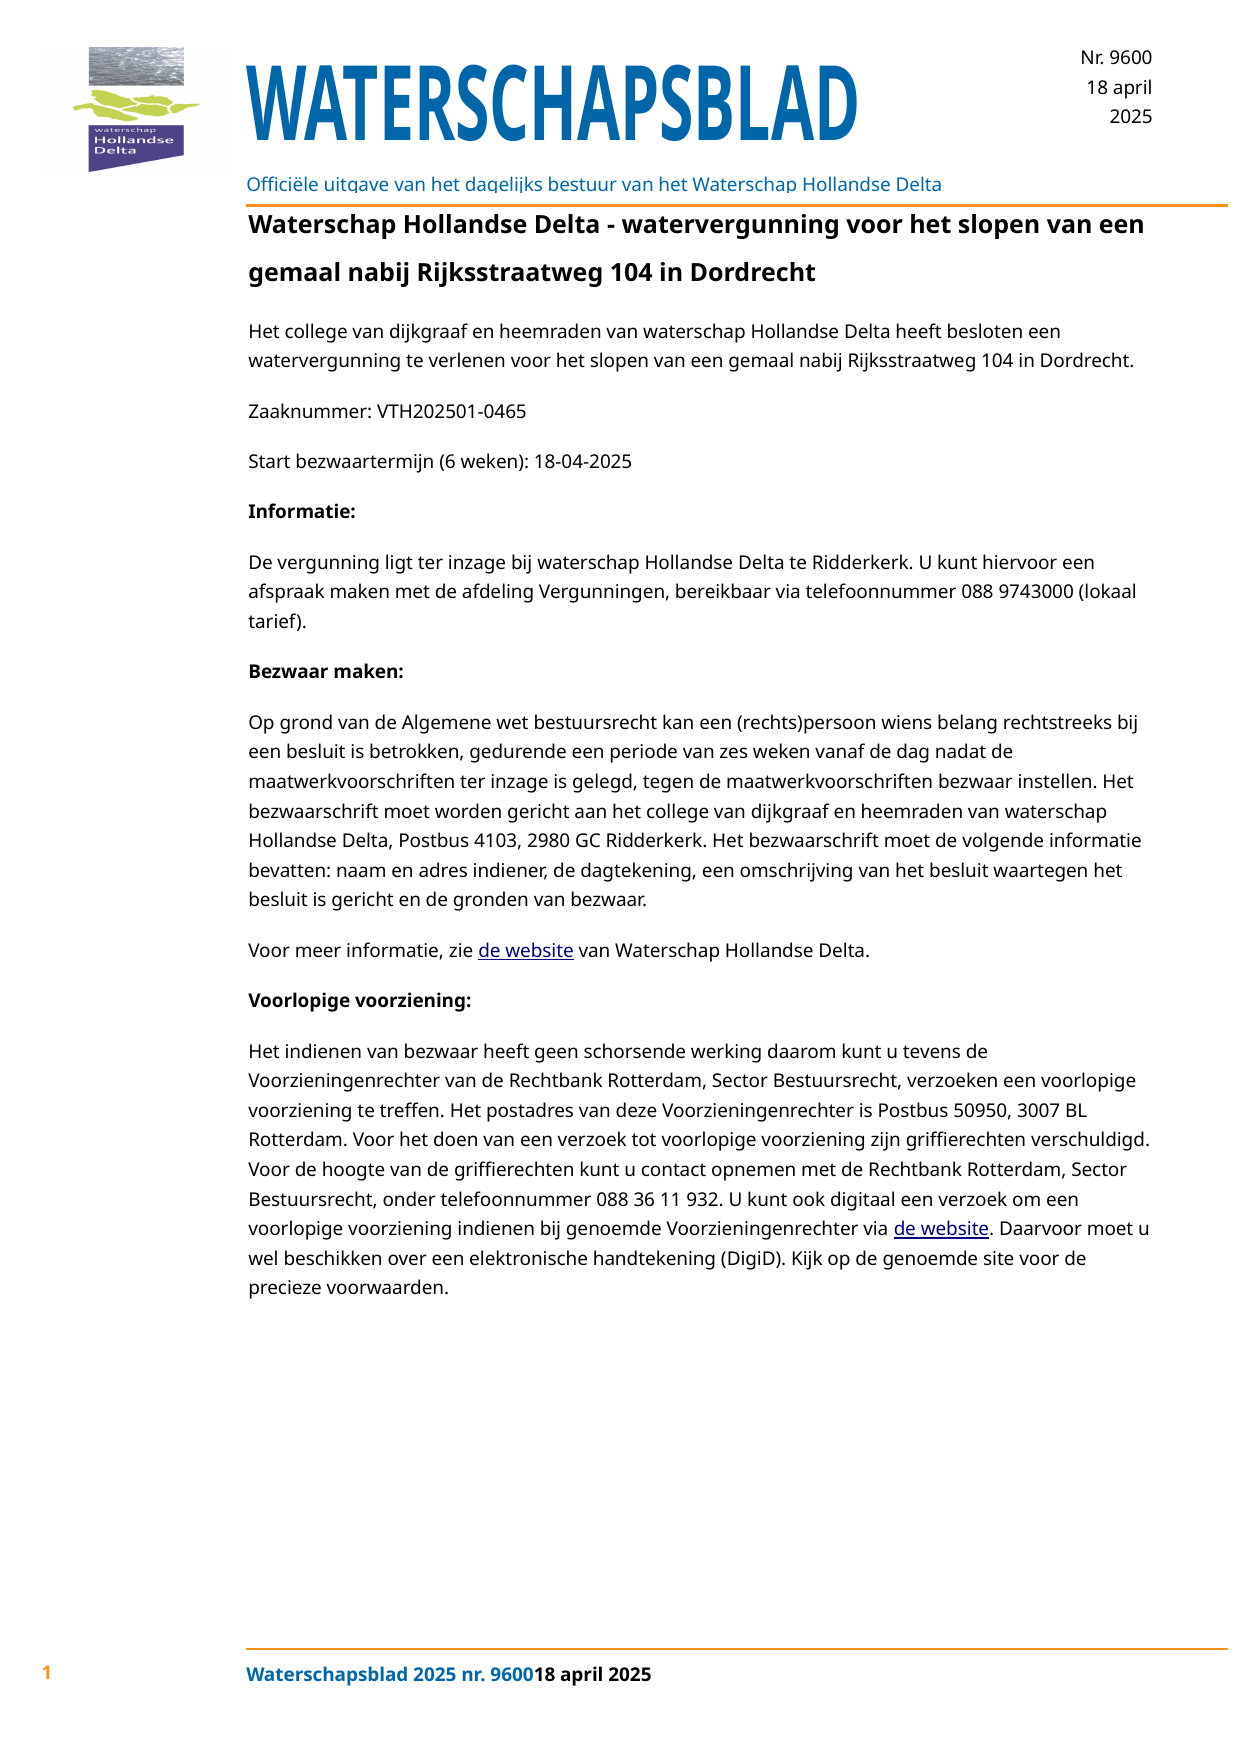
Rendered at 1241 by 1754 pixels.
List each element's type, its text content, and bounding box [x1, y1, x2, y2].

picture [41, 47, 231, 172]
text De vergunning ligt ter inzage bij waterschap Hollandse Delta te Ridderkerk. U kunt hiervoor een afspraak maken met de afdeling Vergunningen, bereikbaar via telefoonnummer 088 9743000 (lokaal tarief). [248, 549, 1152, 634]
text Informatie: [248, 499, 1152, 524]
text Voorlopige voorziening: [248, 987, 1152, 1013]
text Voor meer informatie, zie de website van Waterschap Hollandse Delta. [248, 937, 1152, 963]
text Het indienen van bezwaar heeft geen schorsende werking daarom kunt u tevens de Voorzieningenrechter van de Rechtbank Rotterdam, Sector Bestuursrecht, verzoeken een voorlopige voorziening te treffen. Het postadres van deze Voorzieningenrechter is Postbus 50950, 3007 BL Rotterdam. Voor het doen van een verzoek tot voorlopige voorziening zijn griffierechten verschuldigd. Voor de hoogte van de griffierechten kunt u contact opnemen met de Rechtbank Rotterdam, Sector Bestuursrecht, onder telefoonnummer 088 36 11 932. U kunt ook digitaal een verzoek om een voorlopige voorziening indienen bij genoemde Voorzieningenrechter via de website. Daarvoor moet u wel beschikken over een elektronische handtekening (DigiD). Kijk op de genoemde site voor de precieze voorwaarden. [248, 1038, 1152, 1300]
text Het college van dijkgraaf en heemraden van waterschap Hollandse Delta heeft besloten een watervergunning te verlenen voor het slopen van een gemaal nabij Rijksstraatweg 104 in Dordrecht. [248, 318, 1152, 373]
text Start bezwaartermijn (6 weken): 18-04-2025 [248, 448, 1152, 474]
text Waterschap Hollandse Delta - watervergunning voor het slopen van een gemaal nabij Rijksstraatweg 104 in Dordrecht [248, 207, 1152, 288]
text Bezwaar maken: [248, 659, 1152, 684]
text Op grond van de Algemene wet bestuursrecht kan een (rechts)persoon wiens belang rechtstreeks bij een besluit is betrokken, gedurende een periode van zes weken vanaf de dag nadat de maatwerkvoorschriften ter inzage is gelegd, tegen de maatwerkvoorschriften bezwaar instellen. Het bezwaarschrift moet worden gericht aan het college van dijkgraaf en heemraden van waterschap Hollandse Delta, Postbus 4103, 2980 GC Ridderkerk. Het bezwaarschrift moet de volgende informatie bevatten: naam en adres indiener, de dagtekening, een omschrijving van het besluit waartegen het besluit is gericht en de gronden van bezwaar. [248, 709, 1152, 912]
text Zaaknummer: VTH202501-0465 [248, 398, 1152, 424]
